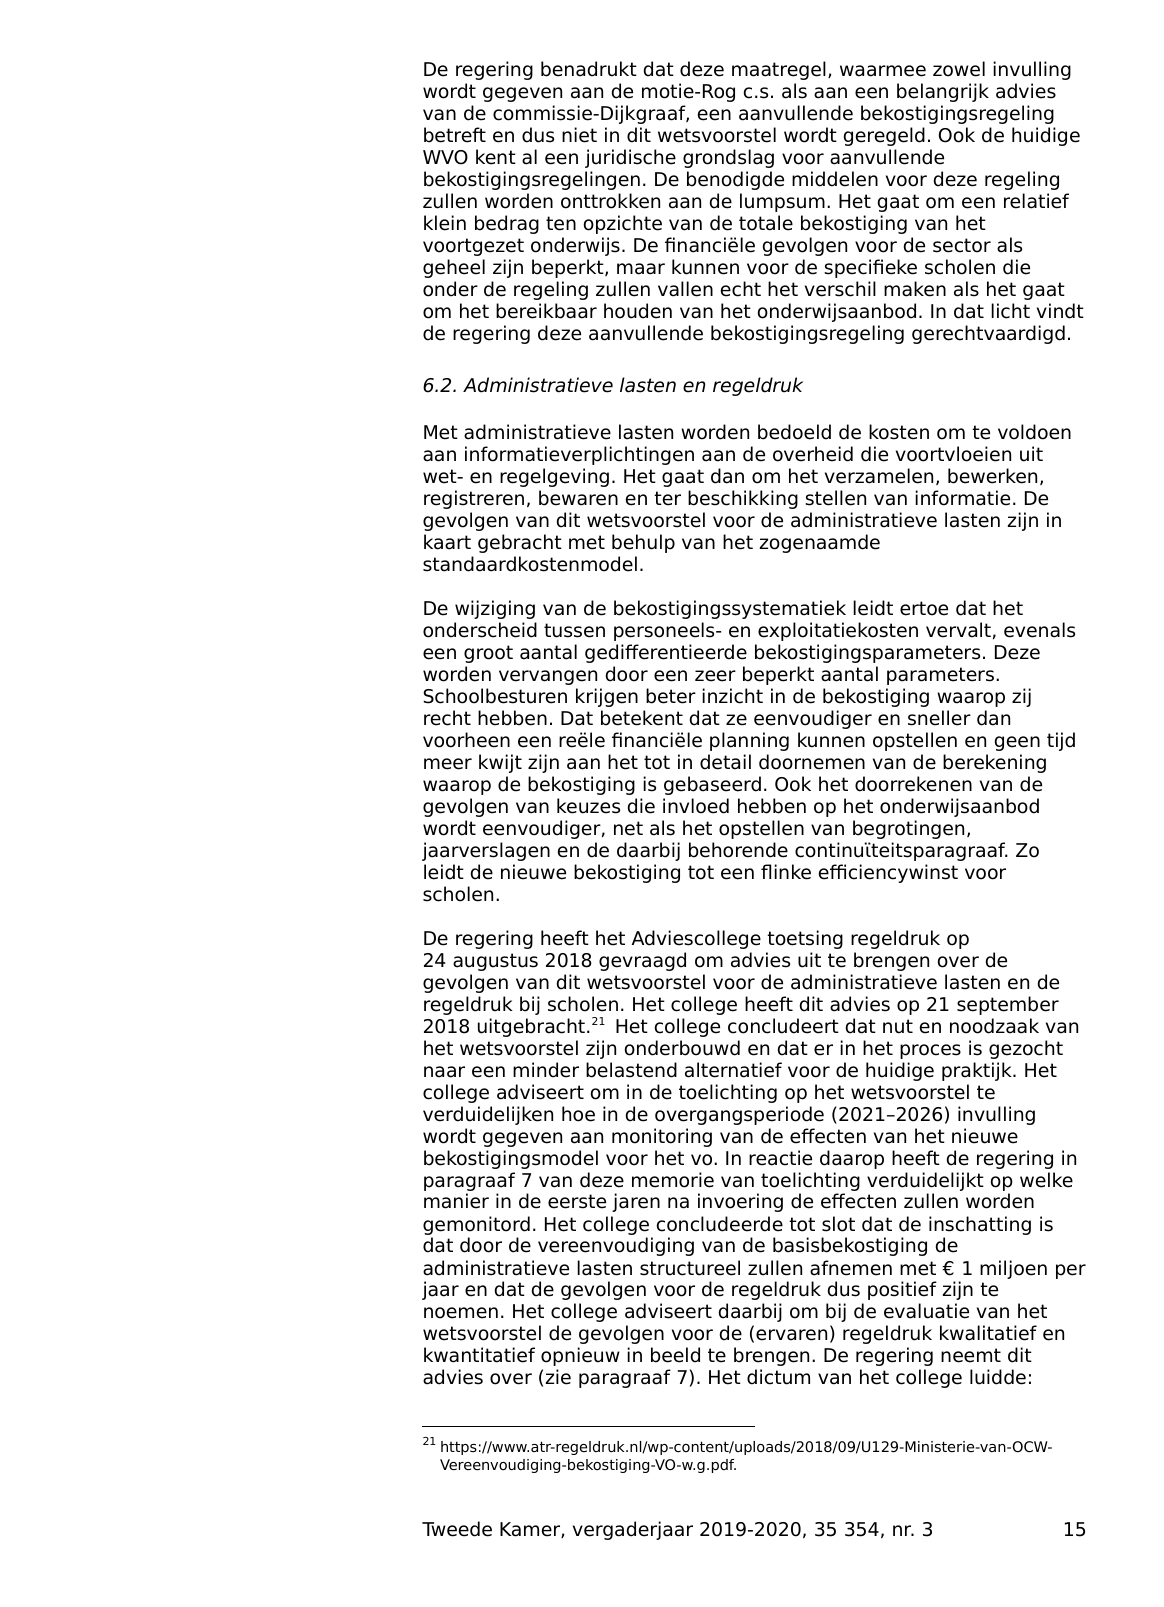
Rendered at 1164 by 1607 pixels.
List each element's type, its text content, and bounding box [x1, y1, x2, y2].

text Met administratieve lasten worden bedoeld de kosten om te voldoen aan informatieverplichtingen aan de overheid die voortvloeien uit wet- en regelgeving. Het gaat dan om het verzamelen, bewerken, registreren, bewaren en ter beschikking stellen van informatie. De gevolgen van dit wetsvoorstel voor de administratieve lasten zijn in kaart gebracht met behulp van het zogenaamde standaardkostenmodel. [422, 422, 1087, 576]
text De regering heeft het Adviescollege toetsing regeldruk op 24 augustus 2018 gevraagd om advies uit te brengen over de gevolgen van dit wetsvoorstel voor de administratieve lasten en de regeldruk bij scholen. Het college heeft dit advies op 21 september 2018 uitgebracht. Het college concludeert dat nut en noodzaak van het wetsvoorstel zijn onderbouwd en dat er in het proces is gezocht naar een minder belastend alternatief voor de huidige praktijk. Het college adviseert om in de toelichting op het wetsvoorstel te verduidelijken hoe in de overgangsperiode (2021–2026) invulling wordt gegeven aan monitoring van de effecten van het nieuwe bekostigingsmodel voor het vo. In reactie daarop heeft de regering in paragraaf 7 van deze memorie van toelichting verduidelijkt op welke manier in de eerste jaren na invoering de effecten zullen worden gemonitord. Het college concludeerde tot slot dat de inschatting is dat door de vereenvoudiging van de basisbekostiging de administratieve lasten structureel zullen afnemen met € 1 miljoen per jaar en dat de gevolgen voor de regeldruk dus positief zijn te noemen. Het college adviseert daarbij om bij de evaluatie van het wetsvoorstel de gevolgen voor de (ervaren) regeldruk kwalitatief en kwantitatief opnieuw in beeld te brengen. De regering neemt dit advies over (zie paragraaf 7). Het dictum van het college luidde: [422, 928, 1087, 1389]
subtitle 6.2. Administratieve lasten en regeldruk [422, 375, 1087, 397]
text https://www.atr-regeldruk.nl/wp-content/uploads/2018/09/U129-Ministerie-van-OCW-Vereenvoudiging-bekostiging-VO-w.g.pdf. [422, 1435, 1087, 1474]
text De wijziging van de bekostigingssystematiek leidt ertoe dat het onderscheid tussen personeels- en exploitatiekosten vervalt, evenals een groot aantal gedifferentieerde bekostigingsparameters. Deze worden vervangen door een zeer beperkt aantal parameters. Schoolbesturen krijgen beter inzicht in de bekostiging waarop zij recht hebben. Dat betekent dat ze eenvoudiger en sneller dan voorheen een reële financiële planning kunnen opstellen en geen tijd meer kwijt zijn aan het tot in detail doornemen van de berekening waarop de bekostiging is gebaseerd. Ook het doorrekenen van de gevolgen van keuzes die invloed hebben op het onderwijsaanbod wordt eenvoudiger, net als het opstellen van begrotingen, jaarverslagen en de daarbij behorende continuϊteitsparagraaf. Zo leidt de nieuwe bekostiging tot een flinke efficiencywinst voor scholen. [422, 598, 1087, 906]
text De regering benadrukt dat deze maatregel, waarmee zowel invulling wordt gegeven aan de motie-Rog c.s. als aan een belangrijk advies van de commissie-Dijkgraaf, een aanvullende bekostigingsregeling betreft en dus niet in dit wetsvoorstel wordt geregeld. Ook de huidige WVO kent al een juridische grondslag voor aanvullende bekostigingsregelingen. De benodigde middelen voor deze regeling zullen worden onttrokken aan de lumpsum. Het gaat om een relatief klein bedrag ten opzichte van de totale bekostiging van het voortgezet onderwijs. De financiële gevolgen voor de sector als geheel zijn beperkt, maar kunnen voor de specifieke scholen die onder de regeling zullen vallen echt het verschil maken als het gaat om het bereikbaar houden van het onderwijsaanbod. In dat licht vindt de regering deze aanvullende bekostigingsregeling gerechtvaardigd. [422, 59, 1087, 345]
